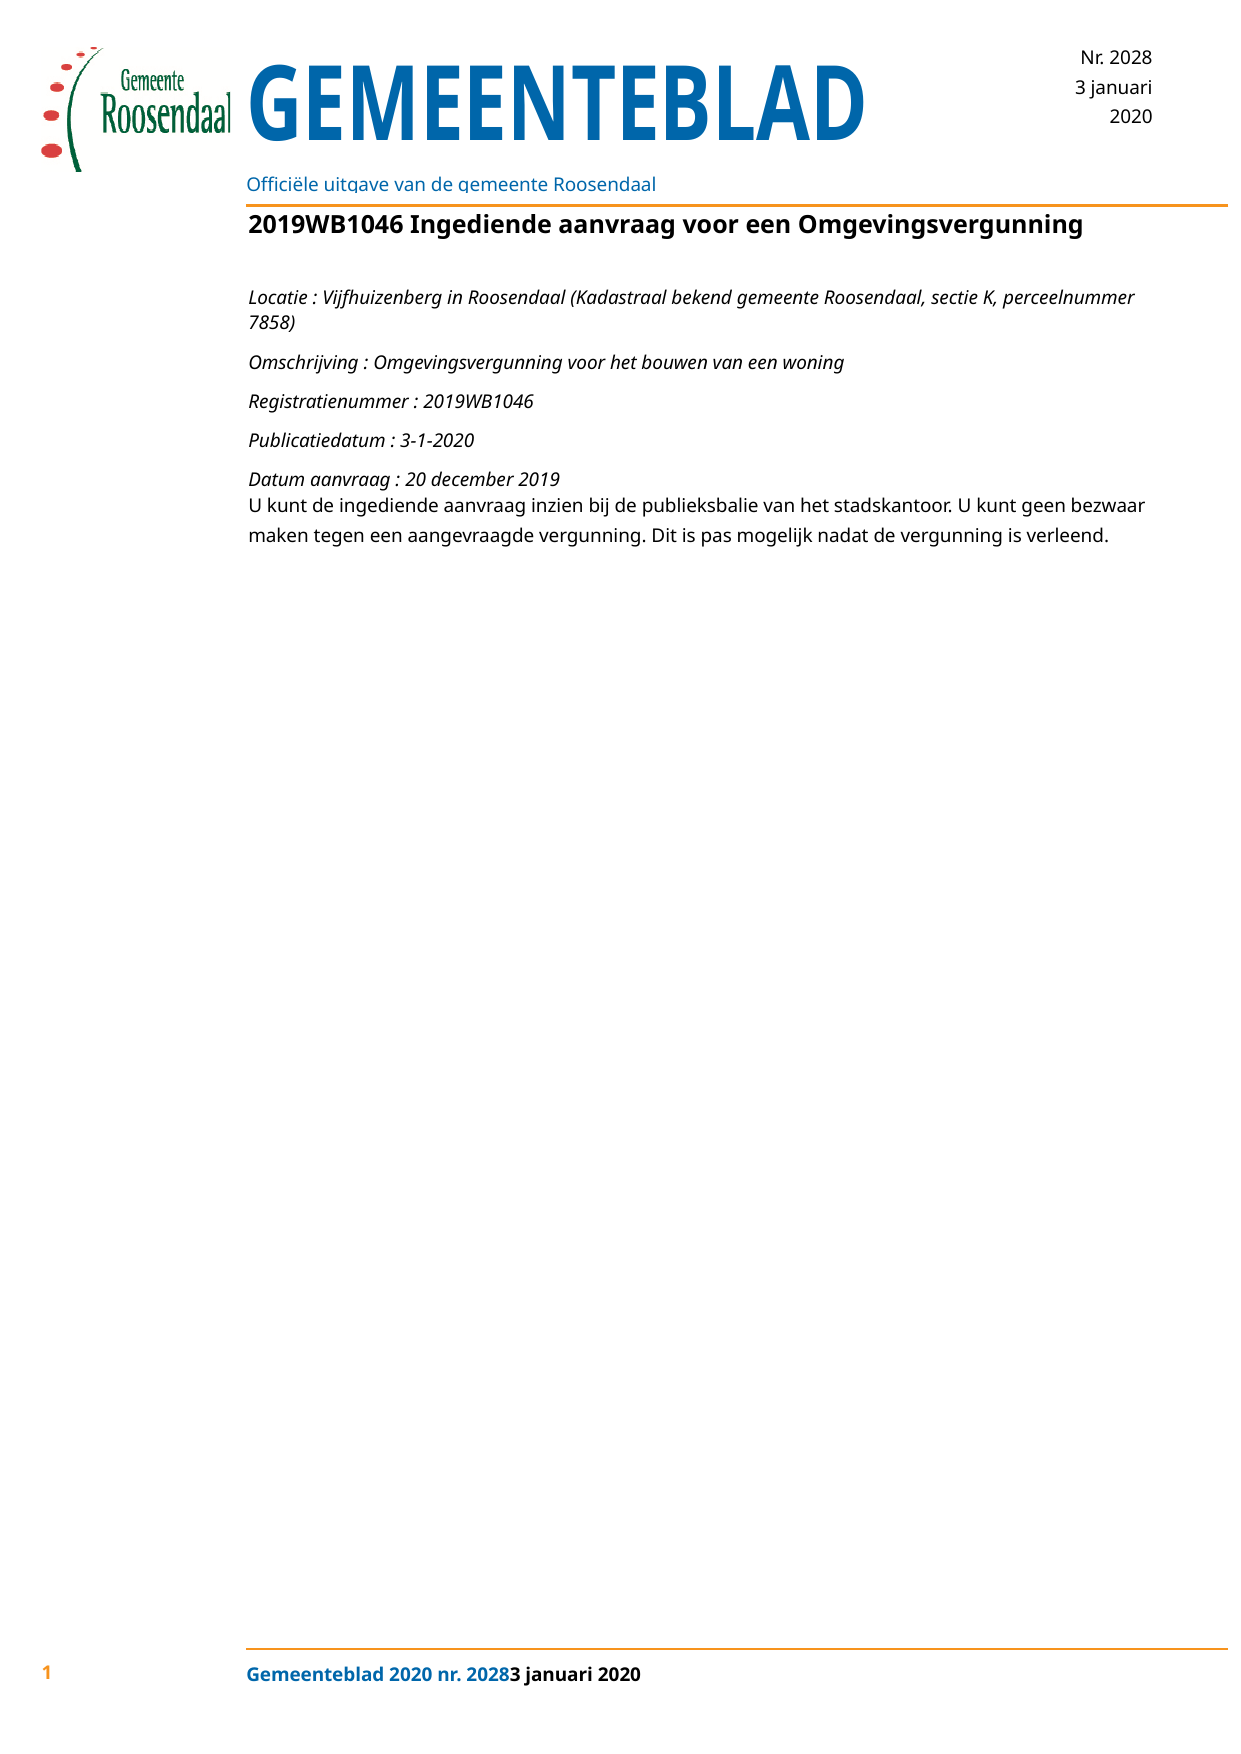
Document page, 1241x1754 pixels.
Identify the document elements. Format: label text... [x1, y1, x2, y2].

text Publicatiedatum : 3-1-2020 [248, 427, 1152, 453]
text U kunt de ingediende aanvraag inzien bij de publieksbalie van het stadskantoor. U kunt geen bezwaar maken tegen een aangevraagde vergunning. Dit is pas mogelijk nadat de vergunning is verleend. [248, 492, 1152, 548]
text Locatie : Vijfhuizenberg in Roosendaal (Kadastraal bekend gemeente Roosendaal, sectie K, perceelnummer 7858) [248, 284, 1152, 335]
text Omschrijving : Omgevingsvergunning voor het bouwen van een woning [248, 349, 1152, 374]
picture [41, 47, 231, 172]
text Datum aanvraag : 20 december 2019 [248, 467, 1152, 492]
text Registratienummer : 2019WB1046 [248, 388, 1152, 414]
text 2019WB1046 Ingediende aanvraag voor een Omgevingsvergunning [248, 207, 1152, 241]
